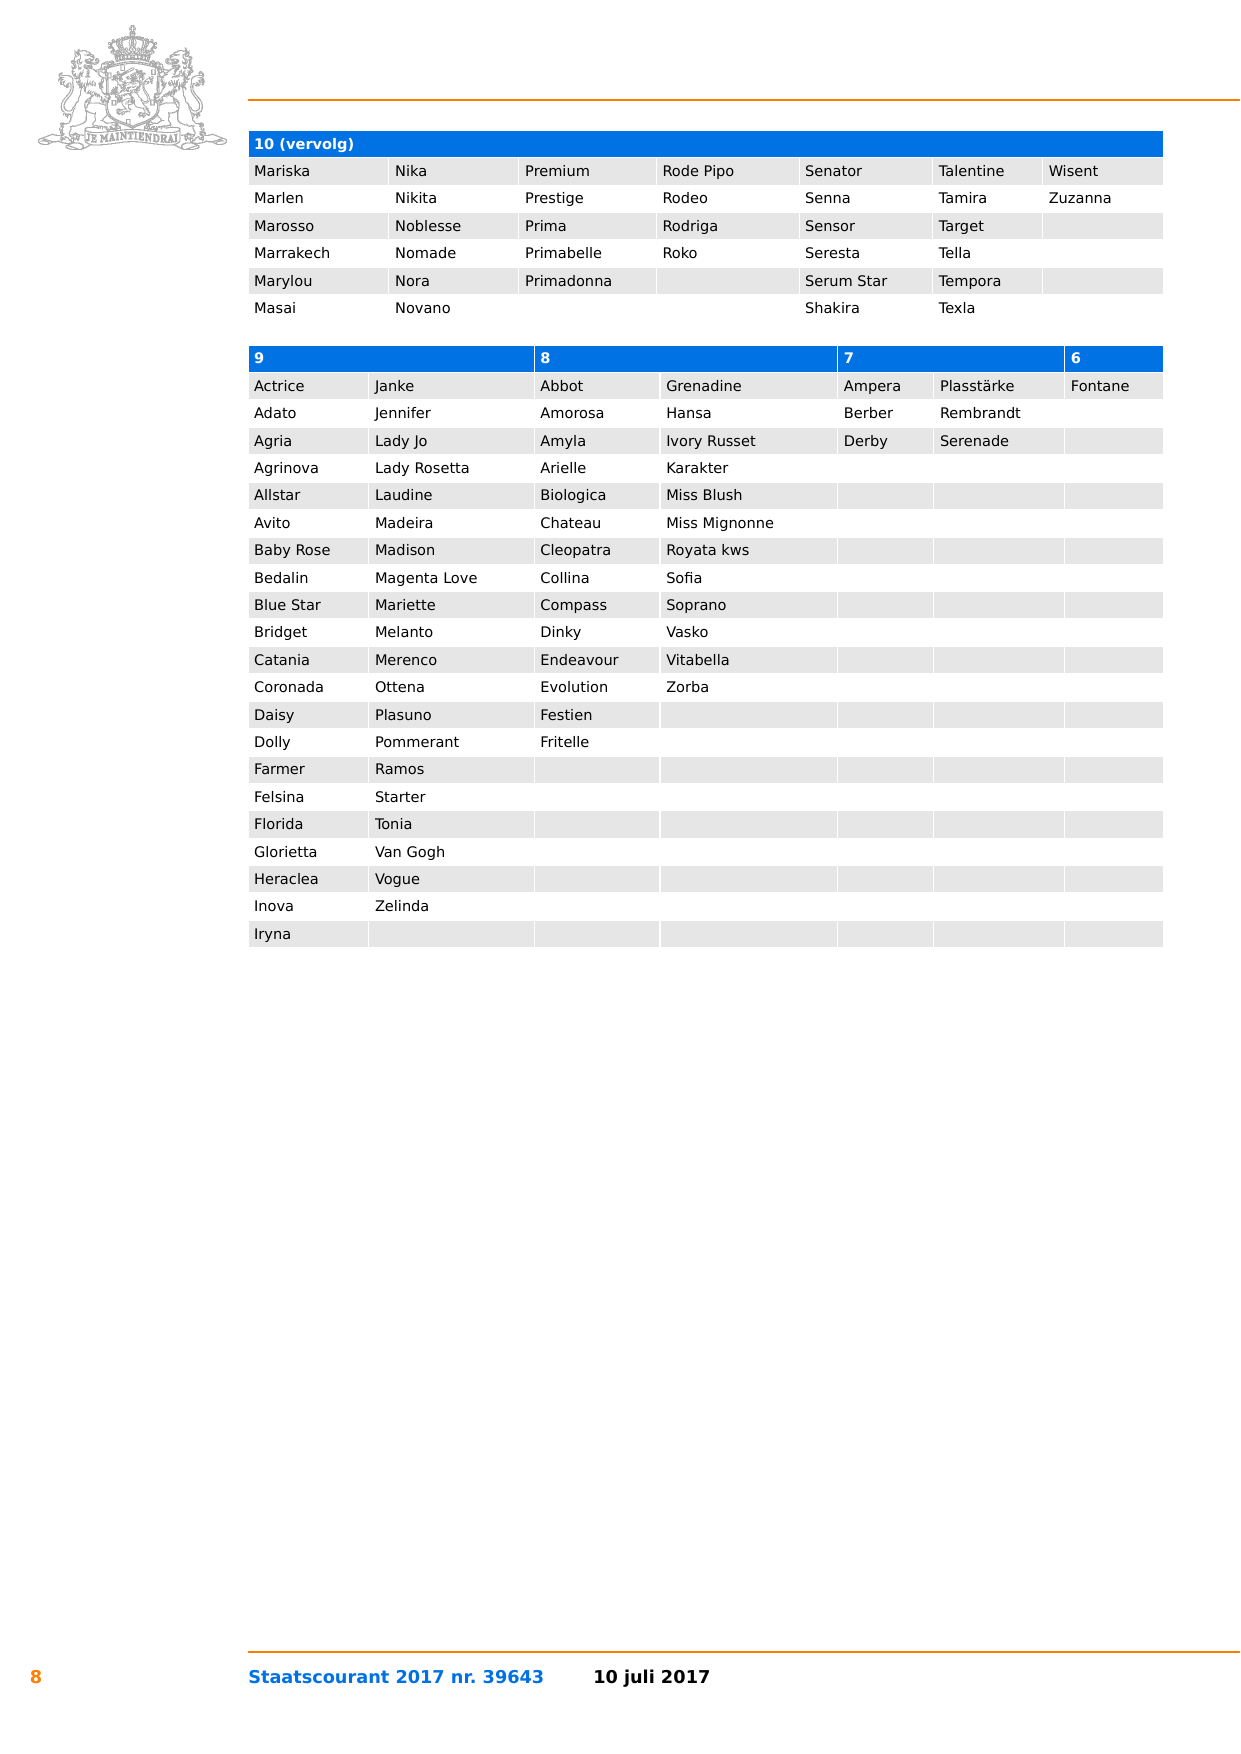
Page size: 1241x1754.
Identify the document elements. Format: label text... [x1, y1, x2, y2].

table_cell Vitabella [661, 647, 837, 673]
table_cell Janke [369, 373, 534, 399]
table_cell Ramos [369, 757, 534, 783]
table_cell [1065, 674, 1163, 701]
table_cell Novano [389, 295, 518, 322]
table_cell Lady Rosetta [369, 455, 534, 482]
table_cell [1065, 866, 1163, 892]
table_cell Marlen [249, 186, 388, 212]
table_cell [1043, 295, 1163, 322]
table_cell [661, 811, 837, 838]
table_cell [934, 757, 1064, 783]
table_cell [369, 921, 534, 947]
table_cell [535, 866, 659, 892]
table_cell Madeira [369, 510, 534, 536]
table_cell Blue Star [249, 592, 368, 618]
table_cell [838, 811, 933, 838]
table_cell [934, 565, 1064, 591]
table_header 9 [249, 346, 534, 372]
table_cell [535, 784, 659, 810]
table_cell [661, 702, 837, 728]
table_cell [838, 894, 933, 920]
table_cell Zuzanna [1043, 186, 1163, 212]
table_cell Ottena [369, 674, 534, 701]
table_cell [934, 839, 1064, 865]
table_cell Iryna [249, 921, 368, 947]
table_cell Lady Jo [369, 428, 534, 454]
table_cell [838, 866, 933, 892]
table_cell Biologica [535, 483, 659, 509]
table_cell Miss Blush [661, 483, 837, 509]
table_cell Tonia [369, 811, 534, 838]
table_cell Agria [249, 428, 368, 454]
table_cell Fritelle [535, 729, 659, 756]
table_cell [838, 839, 933, 865]
table_cell Serum Star [800, 268, 932, 294]
table_cell [838, 538, 933, 564]
table_cell [1065, 784, 1163, 810]
table_cell Roko [657, 241, 799, 267]
table_cell [1065, 483, 1163, 509]
table_cell [934, 455, 1064, 482]
table_cell Zelinda [369, 894, 534, 920]
table_cell Berber [838, 400, 933, 427]
table_cell Laudine [369, 483, 534, 509]
table_cell Rodriga [657, 213, 799, 239]
table_cell Primadonna [519, 268, 656, 294]
table_cell Marosso [249, 213, 388, 239]
table_cell Senator [800, 158, 932, 185]
table_cell Glorietta [249, 839, 368, 865]
table_cell [934, 702, 1064, 728]
table_cell Avito [249, 510, 368, 536]
table_cell [838, 674, 933, 701]
table_cell Ivory Russet [661, 428, 837, 454]
table_cell Abbot [535, 373, 659, 399]
table_cell Amyla [535, 428, 659, 454]
table_cell [1065, 510, 1163, 536]
table_header 10 (vervolg) [249, 131, 1163, 157]
table_cell [661, 784, 837, 810]
table_cell Primabelle [519, 241, 656, 267]
table_cell Serenade [934, 428, 1064, 454]
table_cell [1065, 702, 1163, 728]
table_cell Farmer [249, 757, 368, 783]
table_cell Vasko [661, 620, 837, 646]
table_cell Endeavour [535, 647, 659, 673]
table_cell [535, 894, 659, 920]
table_cell Merenco [369, 647, 534, 673]
table_cell Florida [249, 811, 368, 838]
table_cell [934, 894, 1064, 920]
table_cell [838, 483, 933, 509]
table_cell Plasuno [369, 702, 534, 728]
table_cell [535, 757, 659, 783]
table_cell [1065, 647, 1163, 673]
table_cell Compass [535, 592, 659, 618]
table_cell [535, 921, 659, 947]
table_cell Royata kws [661, 538, 837, 564]
table_cell Fontane [1065, 373, 1163, 399]
table_cell Hansa [661, 400, 837, 427]
table_cell Mariette [369, 592, 534, 618]
table_cell Noblesse [389, 213, 518, 239]
table_cell Tamira [933, 186, 1042, 212]
table_cell Marylou [249, 268, 388, 294]
table_cell Marrakech [249, 241, 388, 267]
table_cell [838, 702, 933, 728]
table_cell Rodeo [657, 186, 799, 212]
table_cell [661, 757, 837, 783]
table_cell [934, 674, 1064, 701]
table_cell [838, 620, 933, 646]
table_cell Chateau [535, 510, 659, 536]
table_cell Nikita [389, 186, 518, 212]
table_cell Bedalin [249, 565, 368, 591]
table_cell Texla [933, 295, 1042, 322]
table_cell Target [933, 213, 1042, 239]
table_cell [1065, 620, 1163, 646]
table_cell [1065, 428, 1163, 454]
table_cell [1065, 538, 1163, 564]
table_cell Tempora [933, 268, 1042, 294]
table_cell [838, 592, 933, 618]
table_cell Nika [389, 158, 518, 185]
table_cell Seresta [800, 241, 932, 267]
table_cell [1065, 455, 1163, 482]
table_cell [934, 784, 1064, 810]
table_header 7 [838, 346, 1064, 372]
table_cell Agrinova [249, 455, 368, 482]
table_cell [661, 839, 837, 865]
table_cell Amorosa [535, 400, 659, 427]
table_cell [934, 921, 1064, 947]
table_cell [1065, 729, 1163, 756]
table_cell Bridget [249, 620, 368, 646]
table_cell Senna [800, 186, 932, 212]
table_cell [934, 729, 1064, 756]
table_cell Jennifer [369, 400, 534, 427]
table_cell Nora [389, 268, 518, 294]
table_cell [1065, 811, 1163, 838]
table_cell Catania [249, 647, 368, 673]
table_cell [1043, 213, 1163, 239]
picture [38, 25, 227, 150]
table_cell Talentine [933, 158, 1042, 185]
table_cell Rode Pipo [657, 158, 799, 185]
table_cell Heraclea [249, 866, 368, 892]
table_cell Magenta Love [369, 565, 534, 591]
table_cell [934, 483, 1064, 509]
table_cell Nomade [389, 241, 518, 267]
table_cell Madison [369, 538, 534, 564]
table_cell Tella [933, 241, 1042, 267]
table_cell Sensor [800, 213, 932, 239]
table_cell [934, 510, 1064, 536]
table_cell [838, 647, 933, 673]
table_cell Karakter [661, 455, 837, 482]
table_cell Inova [249, 894, 368, 920]
table_cell [661, 866, 837, 892]
table_cell [838, 510, 933, 536]
table_cell [1065, 921, 1163, 947]
table_cell Zorba [661, 674, 837, 701]
table_cell Plasstärke [934, 373, 1064, 399]
table_cell Prima [519, 213, 656, 239]
table_cell [535, 811, 659, 838]
table_cell [934, 538, 1064, 564]
table_cell Rembrandt [934, 400, 1064, 427]
table_cell Melanto [369, 620, 534, 646]
table_cell [661, 894, 837, 920]
table_cell Actrice [249, 373, 368, 399]
table_cell Masai [249, 295, 388, 322]
table_cell Soprano [661, 592, 837, 618]
table_cell [838, 455, 933, 482]
table_cell [1043, 241, 1163, 267]
table_cell [1065, 839, 1163, 865]
table_cell Shakira [800, 295, 932, 322]
table_cell Collina [535, 565, 659, 591]
table_cell Dolly [249, 729, 368, 756]
table_cell [657, 295, 799, 322]
table_cell Wisent [1043, 158, 1163, 185]
table_cell Coronada [249, 674, 368, 701]
table_cell Allstar [249, 483, 368, 509]
table_cell Vogue [369, 866, 534, 892]
table_cell Sofia [661, 565, 837, 591]
table_cell Baby Rose [249, 538, 368, 564]
table_cell [661, 729, 837, 756]
table_cell [657, 268, 799, 294]
table_cell Starter [369, 784, 534, 810]
table_cell [535, 839, 659, 865]
table_cell [661, 921, 837, 947]
table_cell Cleopatra [535, 538, 659, 564]
table_header 8 [535, 346, 837, 372]
table_cell [519, 295, 656, 322]
table_cell Premium [519, 158, 656, 185]
table_cell [838, 757, 933, 783]
table_cell Arielle [535, 455, 659, 482]
table_cell Dinky [535, 620, 659, 646]
table_cell [934, 647, 1064, 673]
table_cell [934, 620, 1064, 646]
table_cell [934, 811, 1064, 838]
table_cell [934, 592, 1064, 618]
table_cell [1065, 757, 1163, 783]
table_cell Festien [535, 702, 659, 728]
table_cell [1065, 400, 1163, 427]
table_cell Mariska [249, 158, 388, 185]
table_cell Grenadine [661, 373, 837, 399]
table_cell [1065, 592, 1163, 618]
table_cell Evolution [535, 674, 659, 701]
table_header 6 [1065, 346, 1163, 372]
table_cell Derby [838, 428, 933, 454]
table_cell Ampera [838, 373, 933, 399]
table_cell [838, 921, 933, 947]
table_cell Felsina [249, 784, 368, 810]
table_cell Daisy [249, 702, 368, 728]
table_cell Adato [249, 400, 368, 427]
table_cell Prestige [519, 186, 656, 212]
table_cell [838, 565, 933, 591]
table_cell [1043, 268, 1163, 294]
table_cell [838, 784, 933, 810]
table_cell [1065, 894, 1163, 920]
table_cell Van Gogh [369, 839, 534, 865]
table_cell [838, 729, 933, 756]
table_cell Pommerant [369, 729, 534, 756]
table_cell Miss Mignonne [661, 510, 837, 536]
table_cell [1065, 565, 1163, 591]
table_cell [934, 866, 1064, 892]
